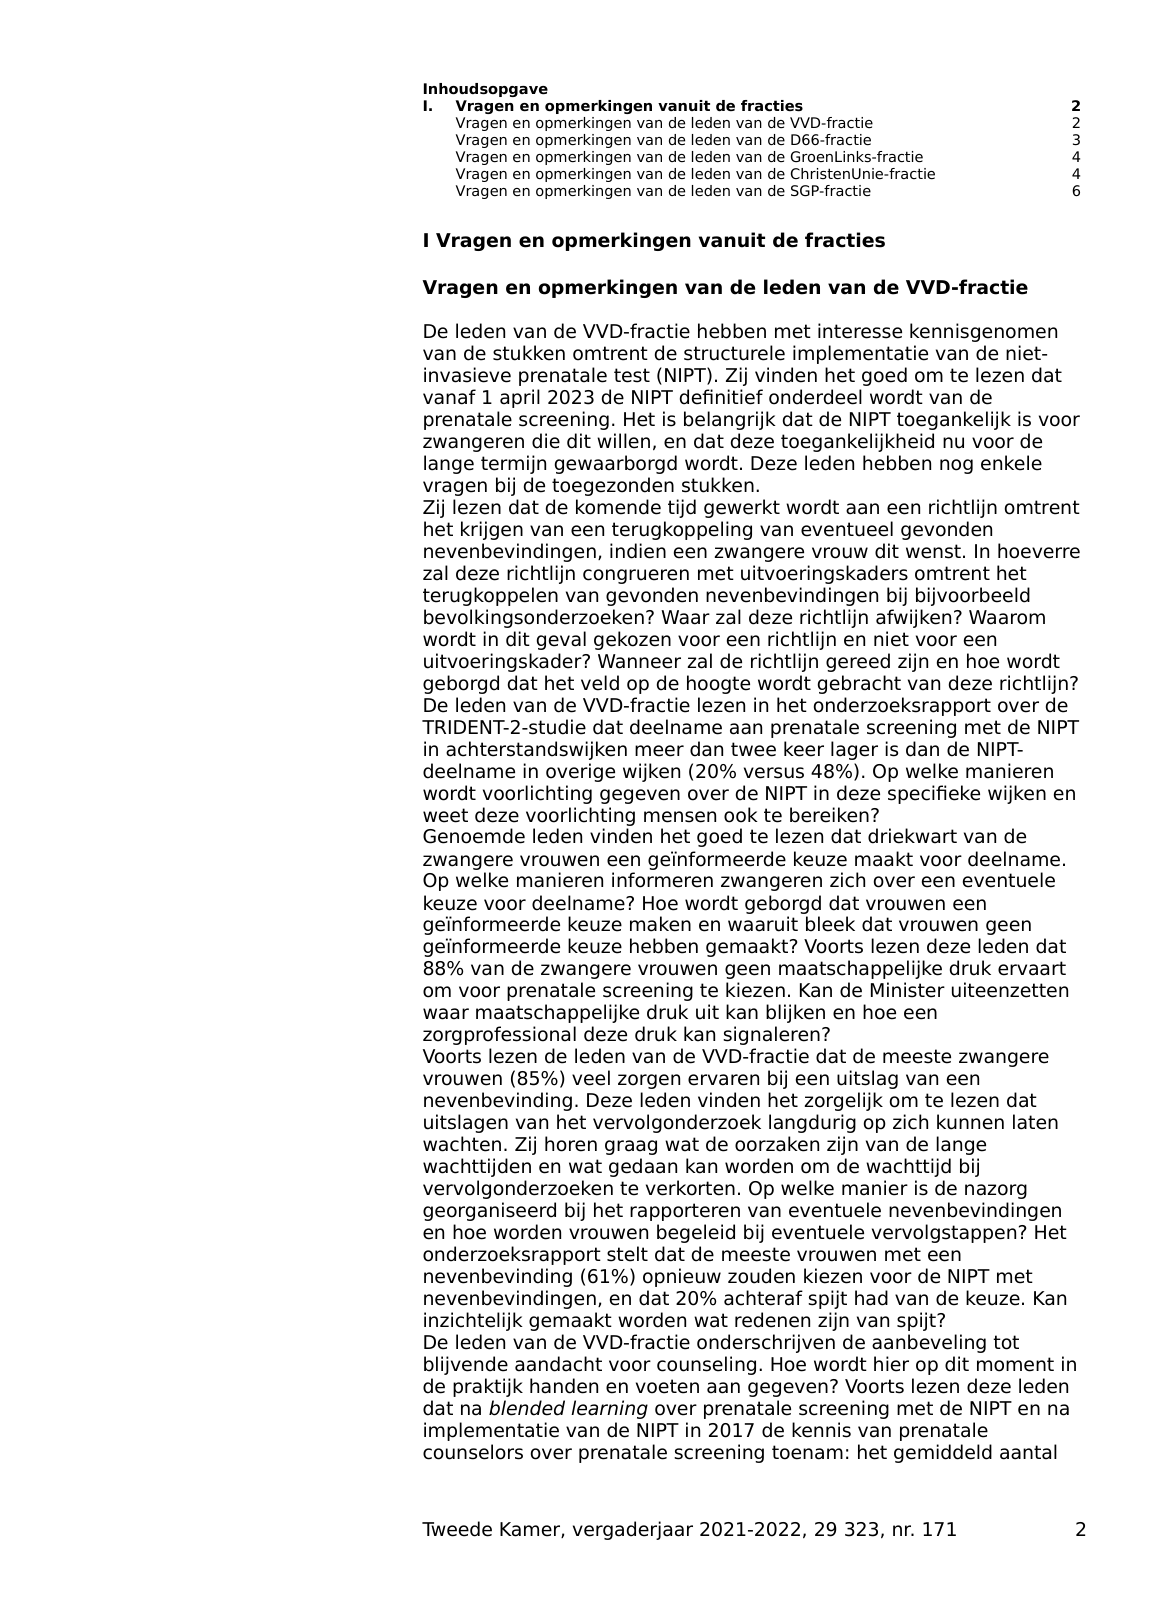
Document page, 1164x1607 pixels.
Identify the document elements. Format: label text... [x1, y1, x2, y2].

table_cell Vragen en opmerkingen van de leden van de ChristenUnie-fractie [449, 166, 999, 183]
table_cell Vragen en opmerkingen vanuit de fracties [449, 98, 999, 115]
table_header [999, 81, 1087, 98]
text Zij lezen dat de komende tijd gewerkt wordt aan een richtlijn omtrent het krijgen van een terugkoppeling van eventueel gevonden nevenbevindingen, indien een zwangere vrouw dit wenst. In hoeverre zal deze richtlijn congrueren met uitvoeringskaders omtrent het terugkoppelen van gevonden nevenbevindingen bij bijvoorbeeld bevolkingsonderzoeken? Waar zal deze richtlijn afwijken? Waarom wordt in dit geval gekozen voor een richtlijn en niet voor een uitvoeringskader? Wanneer zal de richtlijn gereed zijn en hoe wordt geborgd dat het veld op de hoogte wordt gebracht van deze richtlijn? [422, 497, 1087, 694]
table_cell [422, 132, 449, 149]
table_cell Vragen en opmerkingen van de leden van de VVD-fractie [449, 115, 999, 132]
subtitle Vragen en opmerkingen van de leden van de VVD-fractie [422, 277, 1087, 299]
table_cell [422, 149, 449, 166]
table_header Inhoudsopgave [422, 81, 999, 98]
table_cell 2 [999, 115, 1087, 132]
text Genoemde leden vinden het goed te lezen dat driekwart van de zwangere vrouwen een geïnformeerde keuze maakt voor deelname. Op welke manieren informeren zwangeren zich over een eventuele keuze voor deelname? Hoe wordt geborgd dat vrouwen een geïnformeerde keuze maken en waaruit bleek dat vrouwen geen geïnformeerde keuze hebben gemaakt? Voorts lezen deze leden dat 88% van de zwangere vrouwen geen maatschappelijke druk ervaart om voor prenatale screening te kiezen. Kan de Minister uiteenzetten waar maatschappelijke druk uit kan blijken en hoe een zorgprofessional deze druk kan signaleren? [422, 826, 1087, 1046]
table_cell [422, 166, 449, 183]
table_cell [422, 183, 449, 200]
text De leden van de VVD-fractie onderschrijven de aanbeveling tot blijvende aandacht voor counseling. Hoe wordt hier op dit moment in de praktijk handen en voeten aan gegeven? Voorts lezen deze leden dat na blended learning over prenatale screening met de NIPT en na implementatie van de NIPT in 2017 de kennis van prenatale counselors over prenatale screening toenam: het gemiddeld aantal [422, 1332, 1087, 1464]
text De leden van de VVD-fractie hebben met interesse kennisgenomen van de stukken omtrent de structurele implementatie van de niet-invasieve prenatale test (NIPT). Zij vinden het goed om te lezen dat vanaf 1 april 2023 de NIPT definitief onderdeel wordt van de prenatale screening. Het is belangrijk dat de NIPT toegankelijk is voor zwangeren die dit willen, en dat deze toegankelijkheid nu voor de lange termijn gewaarborgd wordt. Deze leden hebben nog enkele vragen bij de toegezonden stukken. [422, 321, 1087, 497]
table_cell 4 [999, 149, 1087, 166]
text Voorts lezen de leden van de VVD-fractie dat de meeste zwangere vrouwen (85%) veel zorgen ervaren bij een uitslag van een nevenbevinding. Deze leden vinden het zorgelijk om te lezen dat uitslagen van het vervolgonderzoek langdurig op zich kunnen laten wachten. Zij horen graag wat de oorzaken zijn van de lange wachttijden en wat gedaan kan worden om de wachttijd bij vervolgonderzoeken te verkorten. Op welke manier is de nazorg georganiseerd bij het rapporteren van eventuele nevenbevindingen en hoe worden vrouwen begeleid bij eventuele vervolgstappen? Het onderzoeksrapport stelt dat de meeste vrouwen met een nevenbevinding (61%) opnieuw zouden kiezen voor de NIPT met nevenbevindingen, en dat 20% achteraf spijt had van de keuze. Kan inzichtelijk gemaakt worden wat redenen zijn van spijt? [422, 1046, 1087, 1332]
text De leden van de VVD-fractie lezen in het onderzoeksrapport over de TRIDENT-2-studie dat deelname aan prenatale screening met de NIPT in achterstandswijken meer dan twee keer lager is dan de NIPT-deelname in overige wijken (20% versus 48%). Op welke manieren wordt voorlichting gegeven over de NIPT in deze specifieke wijken en weet deze voorlichting mensen ook te bereiken? [422, 694, 1087, 826]
table_cell [422, 115, 449, 132]
table_cell Vragen en opmerkingen van de leden van de GroenLinks-fractie [449, 149, 999, 166]
table_cell 6 [999, 183, 1087, 200]
table_cell 4 [999, 166, 1087, 183]
table_cell I. [422, 98, 449, 115]
table_cell 2 [999, 98, 1087, 115]
table_cell 3 [999, 132, 1087, 149]
subtitle I Vragen en opmerkingen vanuit de fracties [422, 230, 1087, 252]
table_cell Vragen en opmerkingen van de leden van de D66-fractie [449, 132, 999, 149]
table_cell Vragen en opmerkingen van de leden van de SGP-fractie [449, 183, 999, 200]
